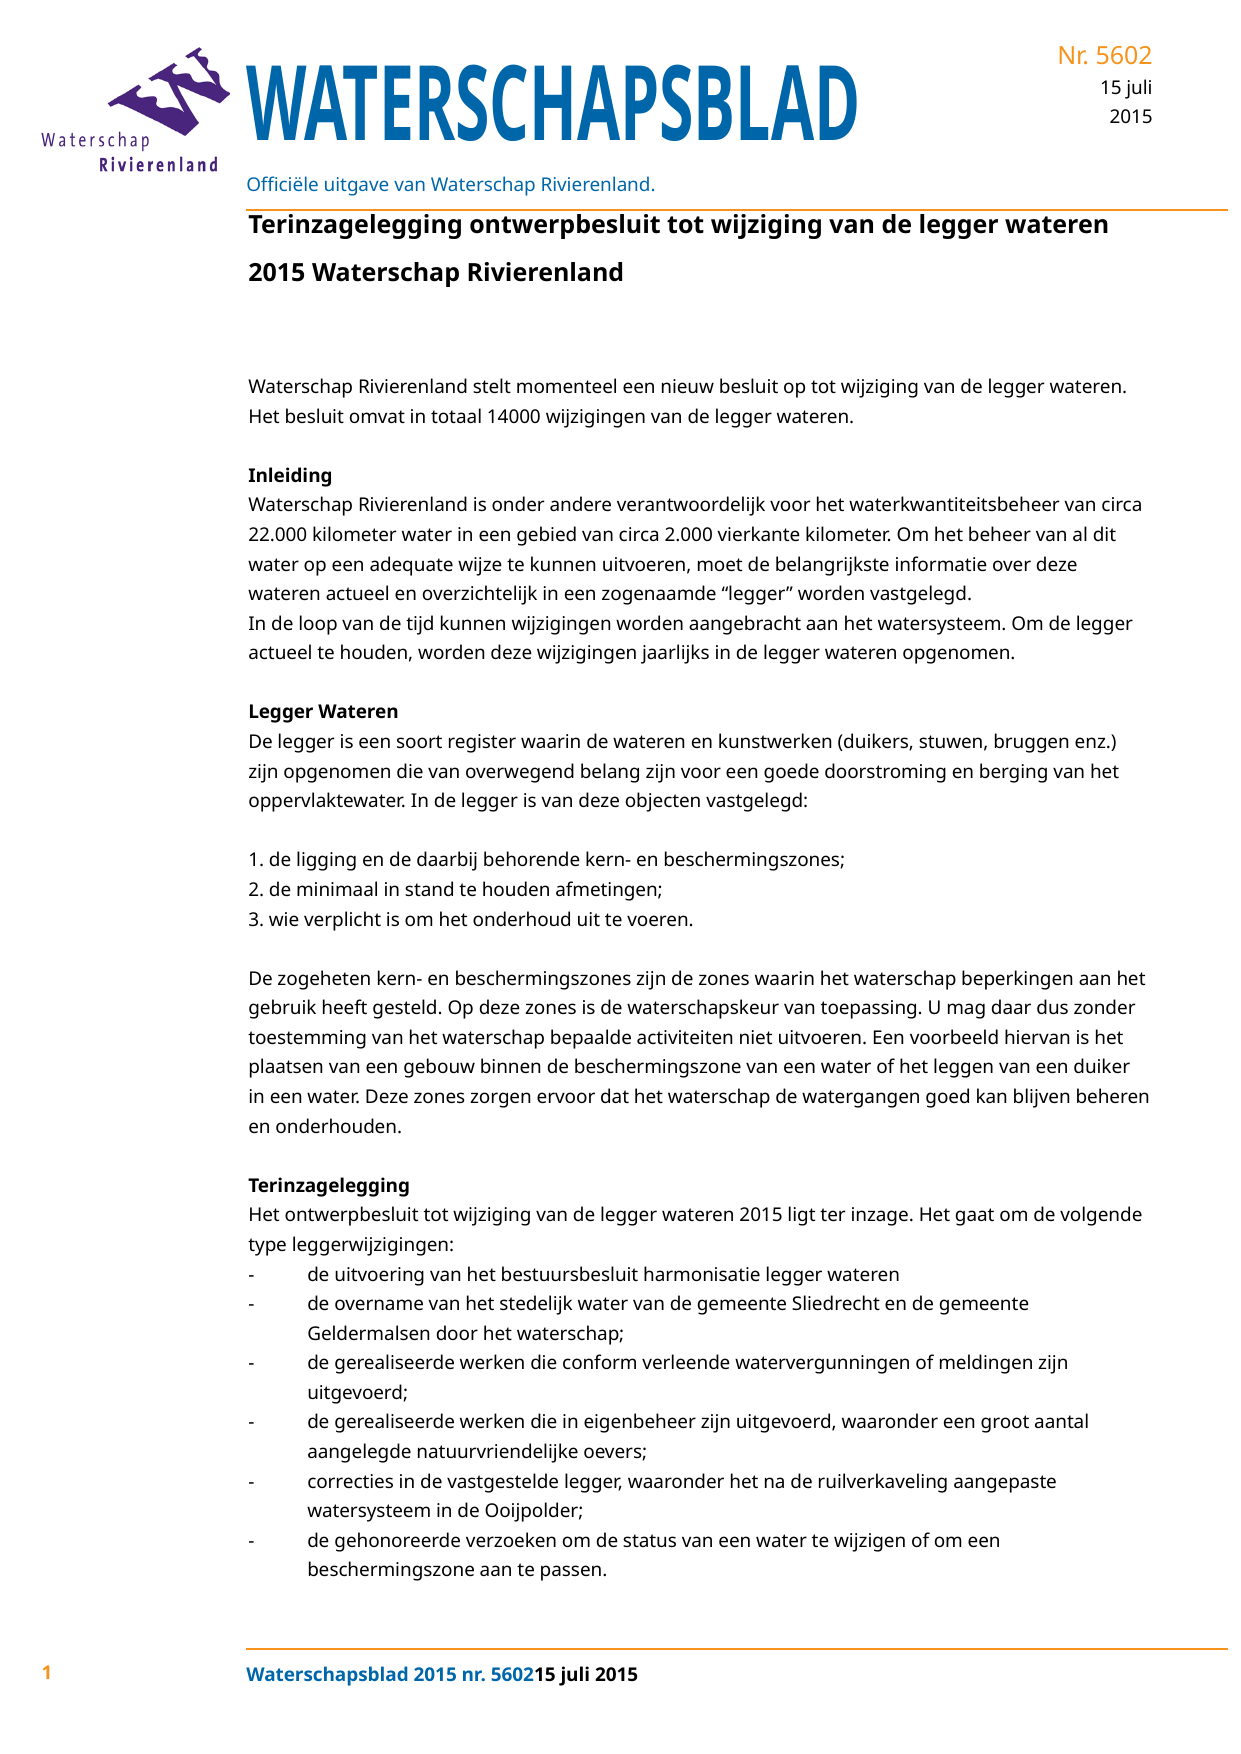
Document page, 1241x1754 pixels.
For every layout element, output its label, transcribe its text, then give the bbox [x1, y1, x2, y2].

text Terinzagelegging ontwerpbesluit tot wijziging van de legger wateren 2015 Waterschap Rivierenland [248, 211, 1152, 288]
list de gerealiseerde werken die conform verleende watervergunningen of meldingen zijn uitgevoerd; [248, 1349, 1152, 1405]
list de gehonoreerde verzoeken om de status van een water te wijzigen of om een beschermingszone aan te passen. [248, 1527, 1152, 1582]
text Legger Wateren [248, 699, 1152, 724]
text 1. de ligging en de daarbij behorende kern- en beschermingszones; [248, 847, 1152, 872]
picture [41, 47, 231, 172]
text Waterschap Rivierenland stelt momenteel een nieuw besluit op tot wijziging van de legger wateren. Het besluit omvat in totaal 14000 wijzigingen van de legger wateren. [248, 373, 1152, 428]
text De legger is een soort register waarin de wateren en kunstwerken (duikers, stuwen, bruggen enz.) zijn opgenomen die van overwegend belang zijn voor een goede doorstroming en berging van het oppervlaktewater. In de legger is van deze objecten vastgelegd: [248, 728, 1152, 813]
text Het ontwerpbesluit tot wijziging van de legger wateren 2015 ligt ter inzage. Het gaat om de volgende type leggerwijzigingen: [248, 1202, 1152, 1257]
list de overname van het stedelijk water van de gemeente Sliedrecht en de gemeente Geldermalsen door het waterschap; [248, 1290, 1152, 1346]
text Inleiding [248, 462, 1152, 488]
text 3. wie verplicht is om het onderhoud uit te voeren. [248, 906, 1152, 931]
list de gerealiseerde werken die in eigenbeheer zijn uitgevoerd, waaronder een groot aantal aangelegde natuurvriendelijke oevers; [248, 1409, 1152, 1464]
text In de loop van de tijd kunnen wijzigingen worden aangebracht aan het watersysteem. Om de legger actueel te houden, worden deze wijzigingen jaarlijks in de legger wateren opgenomen. [248, 610, 1152, 665]
text Terinzagelegging [248, 1172, 1152, 1198]
text 2. de minimaal in stand te houden afmetingen; [248, 876, 1152, 902]
list correcties in de vastgestelde legger, waaronder het na de ruilverkaveling aangepaste watersysteem in de Ooijpolder; [248, 1468, 1152, 1523]
text Waterschap Rivierenland is onder andere verantwoordelijk voor het waterkwantiteitsbeheer van circa 22.000 kilometer water in een gebied van circa 2.000 vierkante kilometer. Om het beheer van al dit water op een adequate wijze te kunnen uitvoeren, moet de belangrijkste informatie over deze wateren actueel en overzichtelijk in een zogenaamde “legger” worden vastgelegd. [248, 492, 1152, 606]
text De zogeheten kern- en beschermingszones zijn de zones waarin het waterschap beperkingen aan het gebruik heeft gesteld. Op deze zones is de waterschapskeur van toepassing. U mag daar dus zonder toestemming van het waterschap bepaalde activiteiten niet uitvoeren. Een voorbeeld hiervan is het plaatsen van een gebouw binnen de beschermingszone van een water of het leggen van een duiker in een water. Deze zones zorgen ervoor dat het waterschap de watergangen goed kan blijven beheren en onderhouden. [248, 965, 1152, 1138]
list de uitvoering van het bestuursbesluit harmonisatie legger wateren [248, 1261, 1152, 1286]
